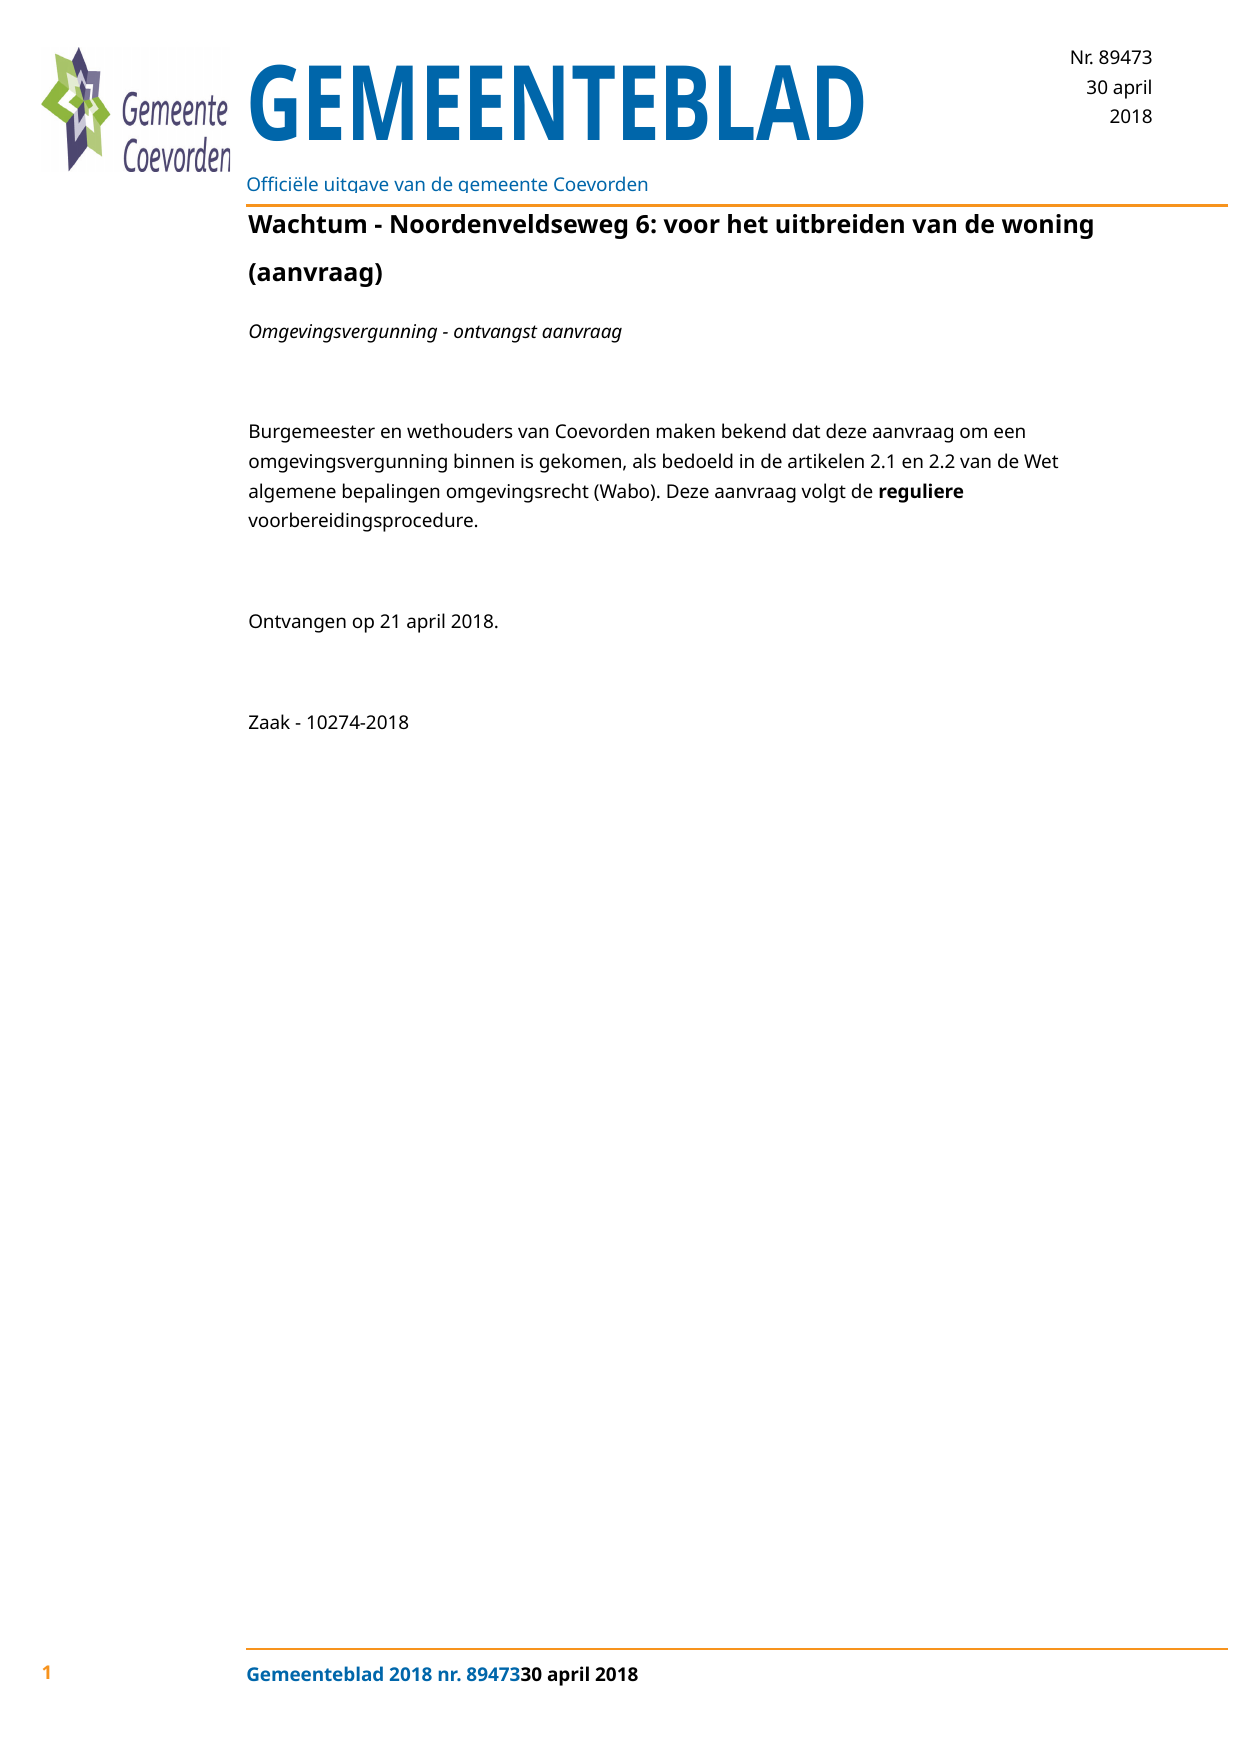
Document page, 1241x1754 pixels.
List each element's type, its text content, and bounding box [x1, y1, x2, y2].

text Ontvangen op 21 april 2018. [248, 608, 1152, 634]
text Zaak - 10274-2018 [248, 709, 1152, 735]
text Wachtum - Noordenveldseweg 6: voor het uitbreiden van de woning (aanvraag) [248, 207, 1152, 288]
text Omgevingsvergunning - ontvangst aanvraag [248, 318, 1152, 344]
picture [41, 47, 231, 172]
text Burgemeester en wethouders van Coevorden maken bekend dat deze aanvraag om een omgevingsvergunning binnen is gekomen, als bedoeld in de artikelen 2.1 en 2.2 van de Wet algemene bepalingen omgevingsrecht (Wabo). Deze aanvraag volgt de reguliere voorbereidingsprocedure. [248, 419, 1152, 533]
